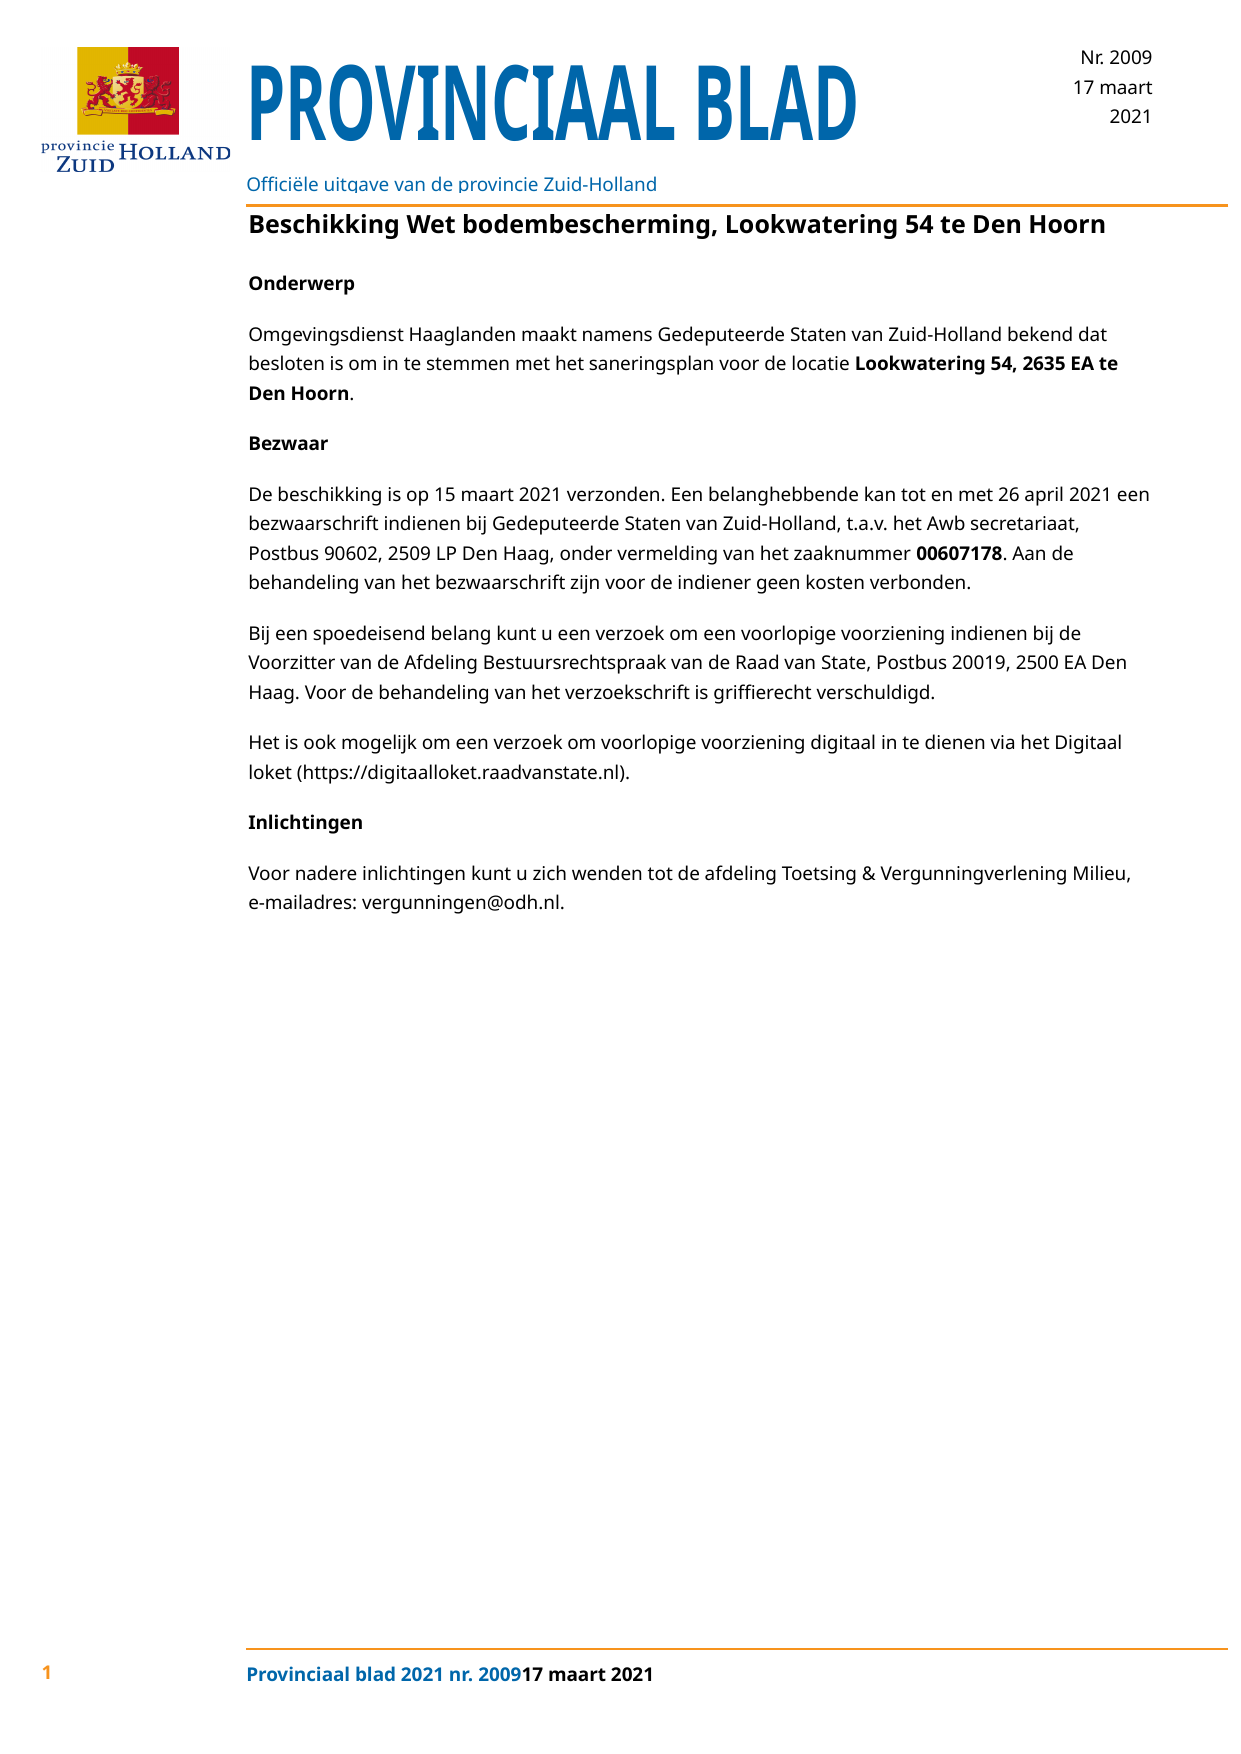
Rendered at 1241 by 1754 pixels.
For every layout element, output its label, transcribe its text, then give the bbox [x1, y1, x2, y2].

picture [41, 47, 231, 172]
text Inlichtingen [248, 809, 1152, 835]
text Beschikking Wet bodembescherming, Lookwatering 54 te Den Hoorn [248, 207, 1152, 241]
text Bij een spoedeisend belang kunt u een verzoek om een voorlopige voorziening indienen bij de Voorzitter van de Afdeling Bestuursrechtspraak van de Raad van State, Postbus 20019, 2500 EA Den Haag. Voor de behandeling van het verzoekschrift is griffierecht verschuldigd. [248, 620, 1152, 705]
text Voor nadere inlichtingen kunt u zich wenden tot de afdeling Toetsing & Vergunningverlening Milieu, e-mailadres: vergunningen@odh.nl. [248, 860, 1152, 915]
text Bezwaar [248, 430, 1152, 456]
text De beschikking is op 15 maart 2021 verzonden. Een belanghebbende kan tot en met 26 april 2021 een bezwaarschrift indienen bij Gedeputeerde Staten van Zuid-Holland, t.a.v. het Awb secretariaat, Postbus 90602, 2509 LP Den Haag, onder vermelding van het zaaknummer 00607178. Aan de behandeling van het bezwaarschrift zijn voor de indiener geen kosten verbonden. [248, 481, 1152, 595]
text Het is ook mogelijk om een verzoek om voorlopige voorziening digitaal in te dienen via het Digitaal loket (https://digitaalloket.raadvanstate.nl). [248, 729, 1152, 785]
text Omgevingsdienst Haaglanden maakt namens Gedeputeerde Staten van Zuid-Holland bekend dat besloten is om in te stemmen met het saneringsplan voor de locatie Lookwatering 54, 2635 EA te Den Hoorn. [248, 321, 1152, 406]
text Onderwerp [248, 270, 1152, 296]
